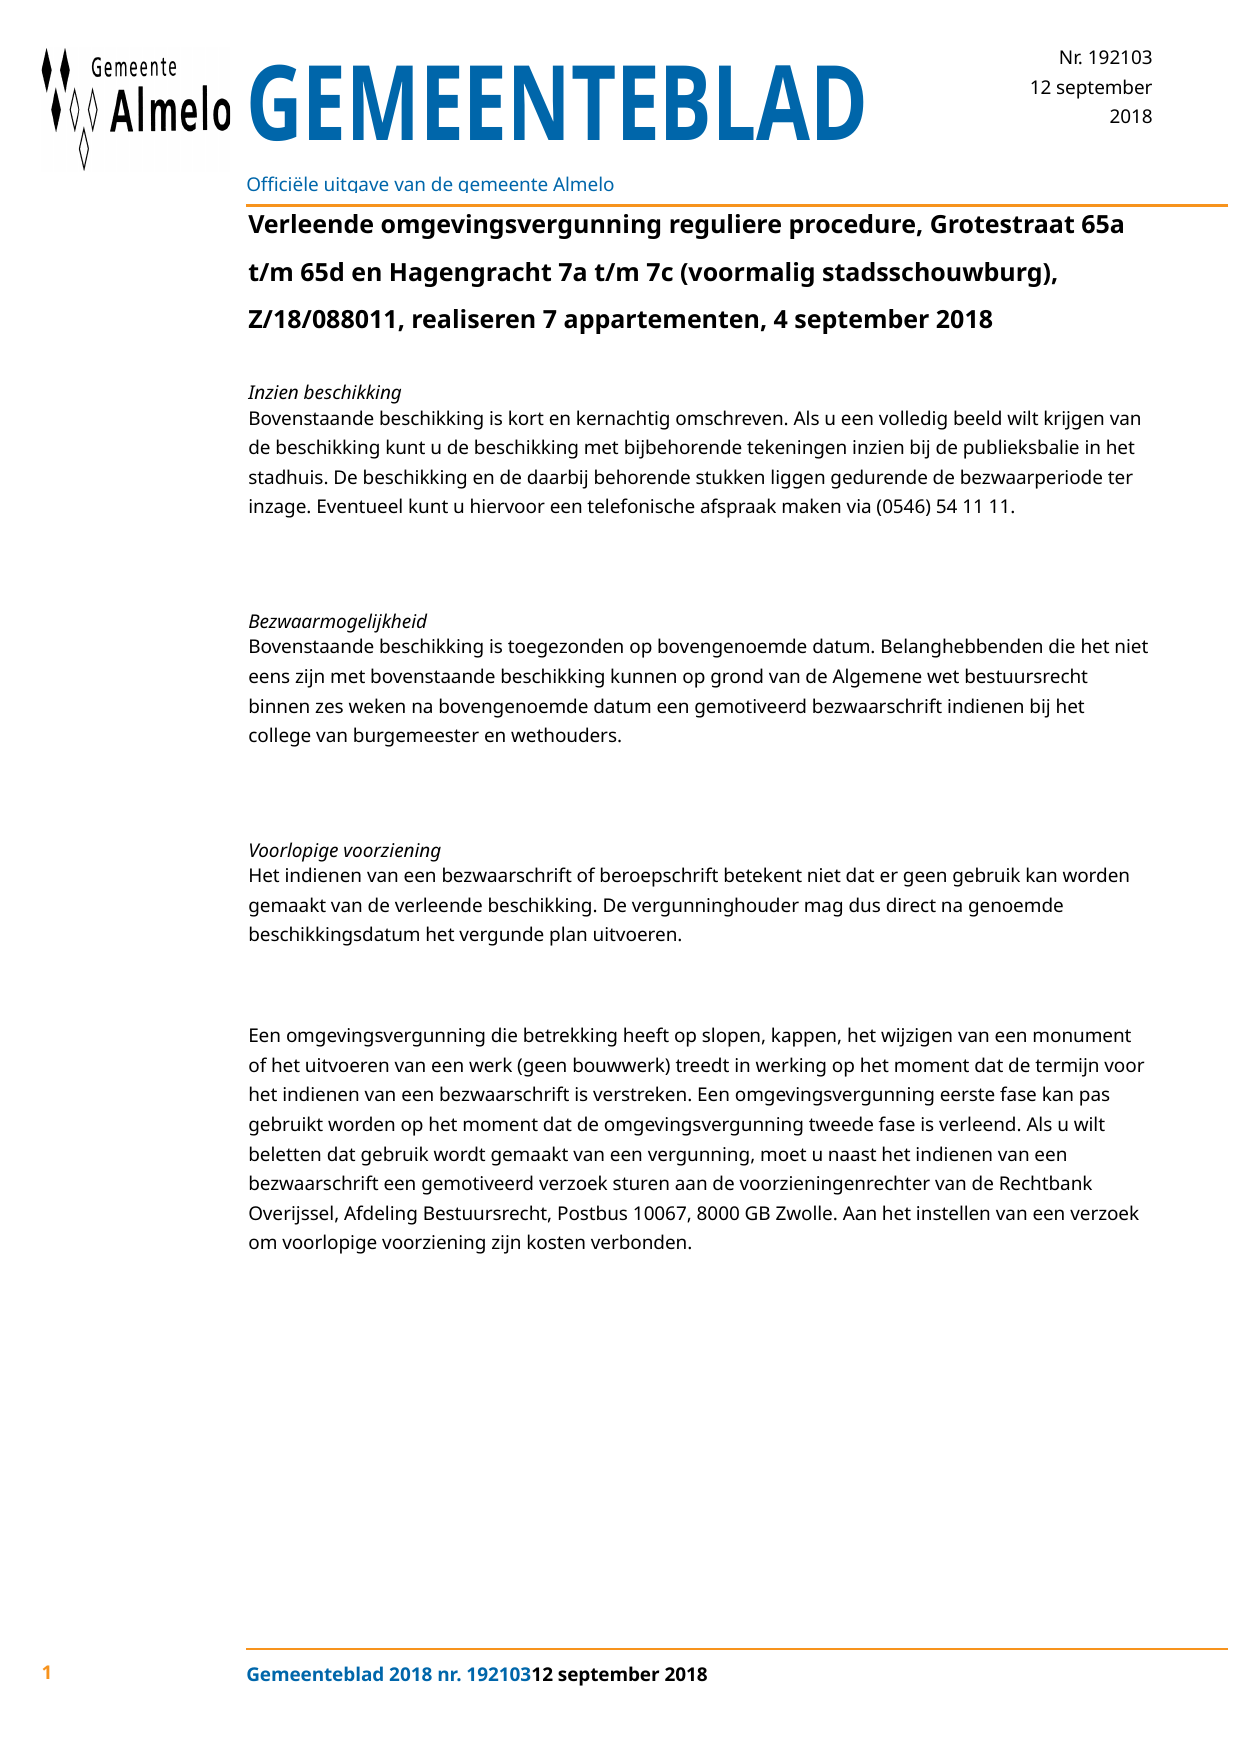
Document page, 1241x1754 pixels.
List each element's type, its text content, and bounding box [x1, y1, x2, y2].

text Bezwaarmogelijkheid [248, 608, 1152, 634]
text Bovenstaande beschikking is kort en kernachtig omschreven. Als u een volledig beeld wilt krijgen van de beschikking kunt u de beschikking met bijbehorende tekeningen inzien bij de publieksbalie in het stadhuis. De beschikking en de daarbij behorende stukken liggen gedurende de bezwaarperiode ter inzage. Eventueel kunt u hiervoor een telefonische afspraak maken via (0546) 54 11 11. [248, 405, 1152, 519]
text Inzien beschikking [248, 379, 1152, 405]
text Verleende omgevingsvergunning reguliere procedure, Grotestraat 65a t/m 65d en Hagengracht 7a t/m 7c (voormalig stadsschouwburg), Z/18/088011, realiseren 7 appartementen, 4 september 2018 [248, 207, 1152, 336]
text Voorlopige voorziening [248, 837, 1152, 862]
text Bovenstaande beschikking is toegezonden op bovengenoemde datum. Belanghebbenden die het niet eens zijn met bovenstaande beschikking kunnen op grond van de Algemene wet bestuursrecht binnen zes weken na bovengenoemde datum een gemotiveerd bezwaarschrift indienen bij het college van burgemeester en wethouders. [248, 634, 1152, 748]
picture [41, 47, 231, 172]
text Een omgevingsvergunning die betrekking heeft op slopen, kappen, het wijzigen van een monument of het uitvoeren van een werk (geen bouwwerk) treedt in werking op het moment dat de termijn voor het indienen van een bezwaarschrift is verstreken. Een omgevingsvergunning eerste fase kan pas gebruikt worden op het moment dat de omgevingsvergunning tweede fase is verleend. Als u wilt beletten dat gebruik wordt gemaakt van een vergunning, moet u naast het indienen van een bezwaarschrift een gemotiveerd verzoek sturen aan de voorzieningenrechter van de Rechtbank Overijssel, Afdeling Bestuursrecht, Postbus 10067, 8000 GB Zwolle. Aan het instellen van een verzoek om voorlopige voorziening zijn kosten verbonden. [248, 1022, 1152, 1255]
text Het indienen van een bezwaarschrift of beroepschrift betekent niet dat er geen gebruik kan worden gemaakt van de verleende beschikking. De vergunninghouder mag dus direct na genoemde beschikkingsdatum het vergunde plan uitvoeren. [248, 862, 1152, 947]
